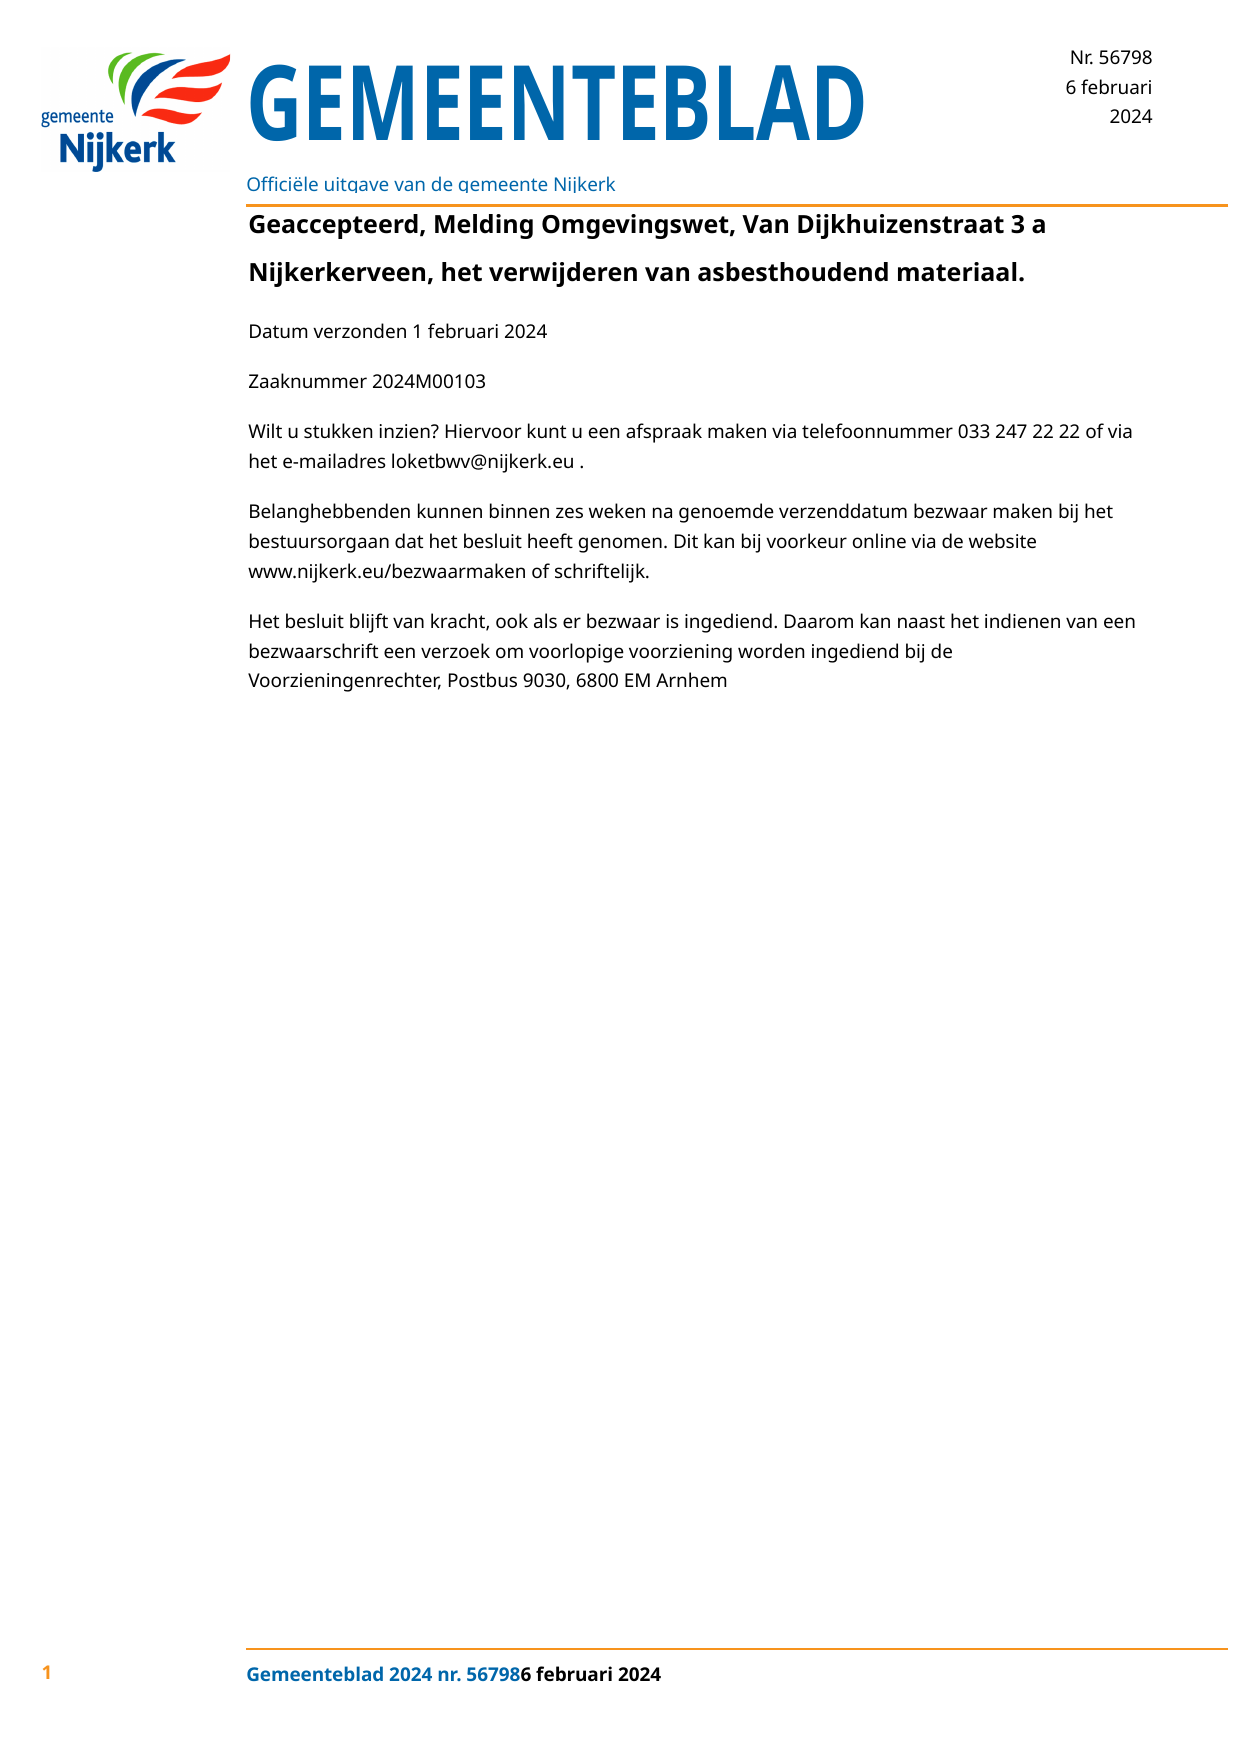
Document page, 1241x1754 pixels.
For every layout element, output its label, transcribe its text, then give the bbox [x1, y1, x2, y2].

text Wilt u stukken inzien? Hiervoor kunt u een afspraak maken via telefoonnummer 033 247 22 22 of via het e-mailadres loketbwv@nijkerk.eu . [248, 419, 1152, 474]
picture [41, 47, 231, 172]
text Geaccepteerd, Melding Omgevingswet, Van Dijkhuizenstraat 3 a Nijkerkerveen, het verwijderen van asbesthoudend materiaal. [248, 207, 1152, 288]
text Belanghebbenden kunnen binnen zes weken na genoemde verzenddatum bezwaar maken bij het bestuursorgaan dat het besluit heeft genomen. Dit kan bij voorkeur online via de website www.nijkerk.eu/bezwaarmaken of schriftelijk. [248, 499, 1152, 584]
text Datum verzonden 1 februari 2024 [248, 318, 1152, 344]
text Zaaknummer 2024M00103 [248, 368, 1152, 394]
text Het besluit blijft van kracht, ook als er bezwaar is ingediend. Daarom kan naast het indienen van een bezwaarschrift een verzoek om voorlopige voorziening worden ingediend bij de Voorzieningenrechter, Postbus 9030, 6800 EM Arnhem [248, 608, 1152, 693]
